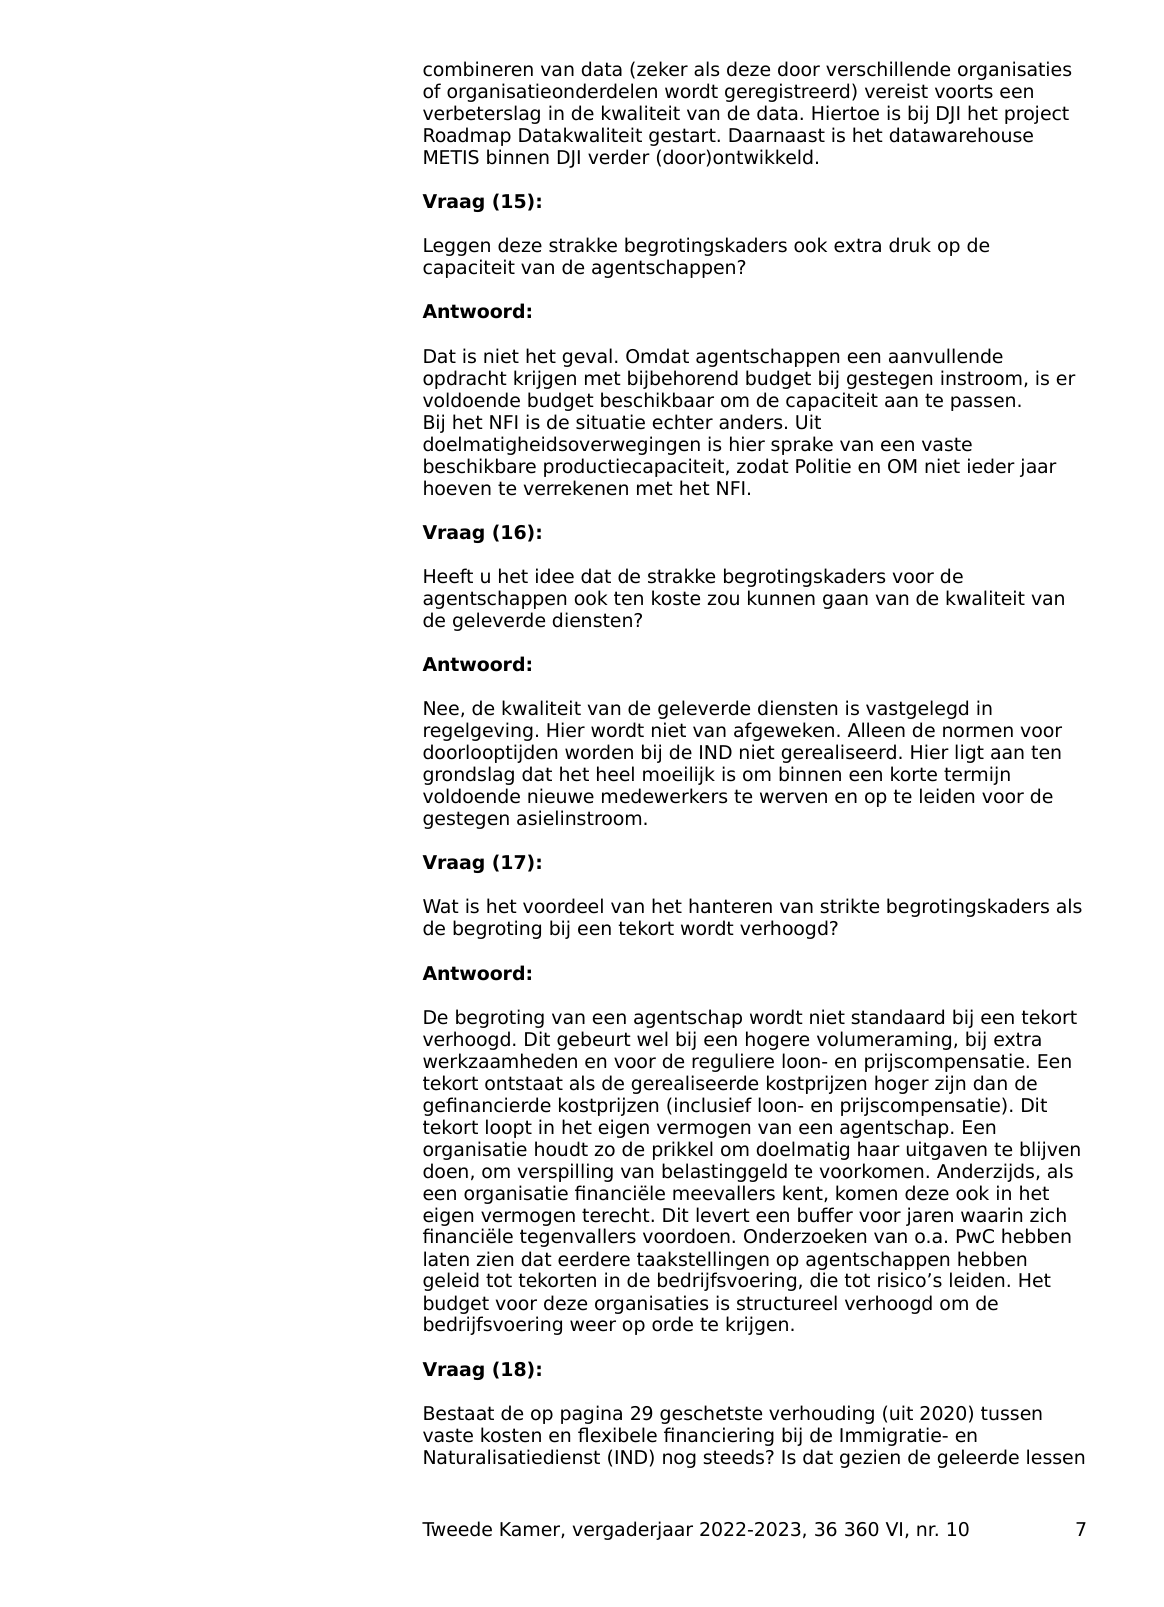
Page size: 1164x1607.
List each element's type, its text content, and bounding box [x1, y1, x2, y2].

subtitle Vraag (17): [422, 852, 1087, 874]
text Leggen deze strakke begrotingskaders ook extra druk op de capaciteit van de agentschappen? [422, 235, 1087, 279]
text Nee, de kwaliteit van de geleverde diensten is vastgelegd in regelgeving. Hier wordt niet van afgeweken. Alleen de normen voor doorlooptijden worden bij de IND niet gerealiseerd. Hier ligt aan ten grondslag dat het heel moeilijk is om binnen een korte termijn voldoende nieuwe medewerkers te werven en op te leiden voor de gestegen asielinstroom. [422, 698, 1087, 830]
text Dat is niet het geval. Omdat agentschappen een aanvullende opdracht krijgen met bijbehorend budget bij gestegen instroom, is er voldoende budget beschikbaar om de capaciteit aan te passen. [422, 346, 1087, 412]
text Wat is het voordeel van het hanteren van strikte begrotingskaders als de begroting bij een tekort wordt verhoogd? [422, 896, 1087, 940]
text Bij het NFI is de situatie echter anders. Uit doelmatigheidsoverwegingen is hier sprake van een vaste beschikbare productiecapaciteit, zodat Politie en OM niet ieder jaar hoeven te verrekenen met het NFI. [422, 412, 1087, 499]
subtitle Vraag (16): [422, 522, 1087, 544]
subtitle Antwoord: [422, 654, 1087, 676]
subtitle Antwoord: [422, 301, 1087, 323]
text Bestaat de op pagina 29 geschetste verhouding (uit 2020) tussen vaste kosten en flexibele financiering bij de Immigratie- en Naturalisatiedienst (IND) nog steeds? Is dat gezien de geleerde lessen [422, 1403, 1087, 1469]
subtitle Vraag (18): [422, 1358, 1087, 1381]
text De begroting van een agentschap wordt niet standaard bij een tekort verhoogd. Dit gebeurt wel bij een hogere volumeraming, bij extra werkzaamheden en voor de reguliere loon- en prijscompensatie. Een tekort ontstaat als de gerealiseerde kostprijzen hoger zijn dan de gefinancierde kostprijzen (inclusief loon- en prijscompensatie). Dit tekort loopt in het eigen vermogen van een agentschap. Een organisatie houdt zo de prikkel om doelmatig haar uitgaven te blijven doen, om verspilling van belastinggeld te voorkomen. Anderzijds, als een organisatie financiële meevallers kent, komen deze ook in het eigen vermogen terecht. Dit levert een buffer voor jaren waarin zich financiële tegenvallers voordoen. Onderzoeken van o.a. PwC hebben laten zien dat eerdere taakstellingen op agentschappen hebben geleid tot tekorten in de bedrijfsvoering, die tot risico’s leiden. Het budget voor deze organisaties is structureel verhoogd om de bedrijfsvoering weer op orde te krijgen. [422, 1007, 1087, 1336]
text combineren van data (zeker als deze door verschillende organisaties of organisatieonderdelen wordt geregistreerd) vereist voorts een verbeterslag in de kwaliteit van de data. Hiertoe is bij DJI het project Roadmap Datakwaliteit gestart. Daarnaast is het datawarehouse METIS binnen DJI verder (door)ontwikkeld. [422, 59, 1087, 169]
subtitle Vraag (15): [422, 191, 1087, 213]
text Heeft u het idee dat de strakke begrotingskaders voor de agentschappen ook ten koste zou kunnen gaan van de kwaliteit van de geleverde diensten? [422, 566, 1087, 632]
subtitle Antwoord: [422, 962, 1087, 984]
